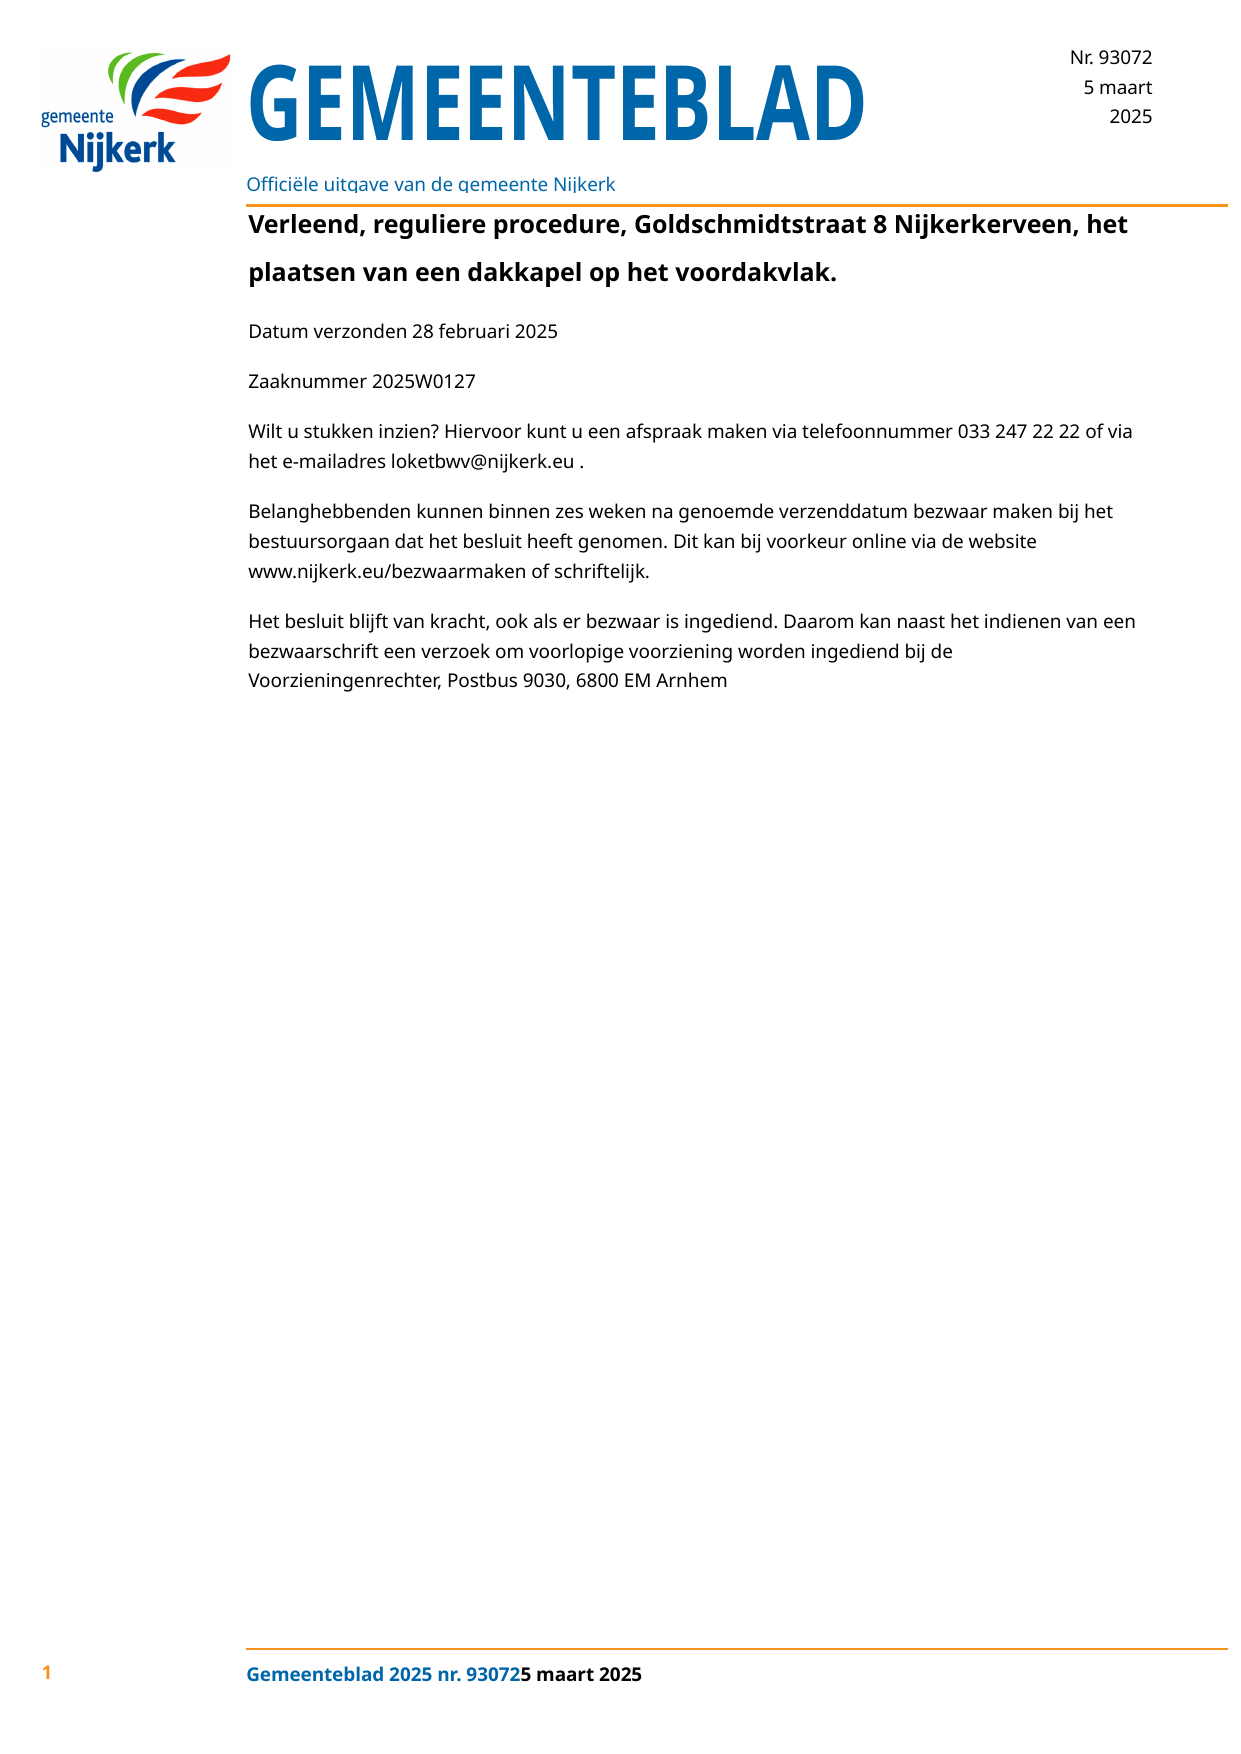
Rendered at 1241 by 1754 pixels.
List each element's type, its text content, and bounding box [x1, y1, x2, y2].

text Datum verzonden 28 februari 2025 [248, 318, 1152, 344]
text Wilt u stukken inzien? Hiervoor kunt u een afspraak maken via telefoonnummer 033 247 22 22 of via het e-mailadres loketbwv@nijkerk.eu . [248, 419, 1152, 474]
text Het besluit blijft van kracht, ook als er bezwaar is ingediend. Daarom kan naast het indienen van een bezwaarschrift een verzoek om voorlopige voorziening worden ingediend bij de Voorzieningenrechter, Postbus 9030, 6800 EM Arnhem [248, 608, 1152, 693]
picture [41, 47, 231, 172]
text Belanghebbenden kunnen binnen zes weken na genoemde verzenddatum bezwaar maken bij het bestuursorgaan dat het besluit heeft genomen. Dit kan bij voorkeur online via de website www.nijkerk.eu/bezwaarmaken of schriftelijk. [248, 499, 1152, 584]
text Zaaknummer 2025W0127 [248, 368, 1152, 394]
text Verleend, reguliere procedure, Goldschmidtstraat 8 Nijkerkerveen, het plaatsen van een dakkapel op het voordakvlak. [248, 207, 1152, 288]
